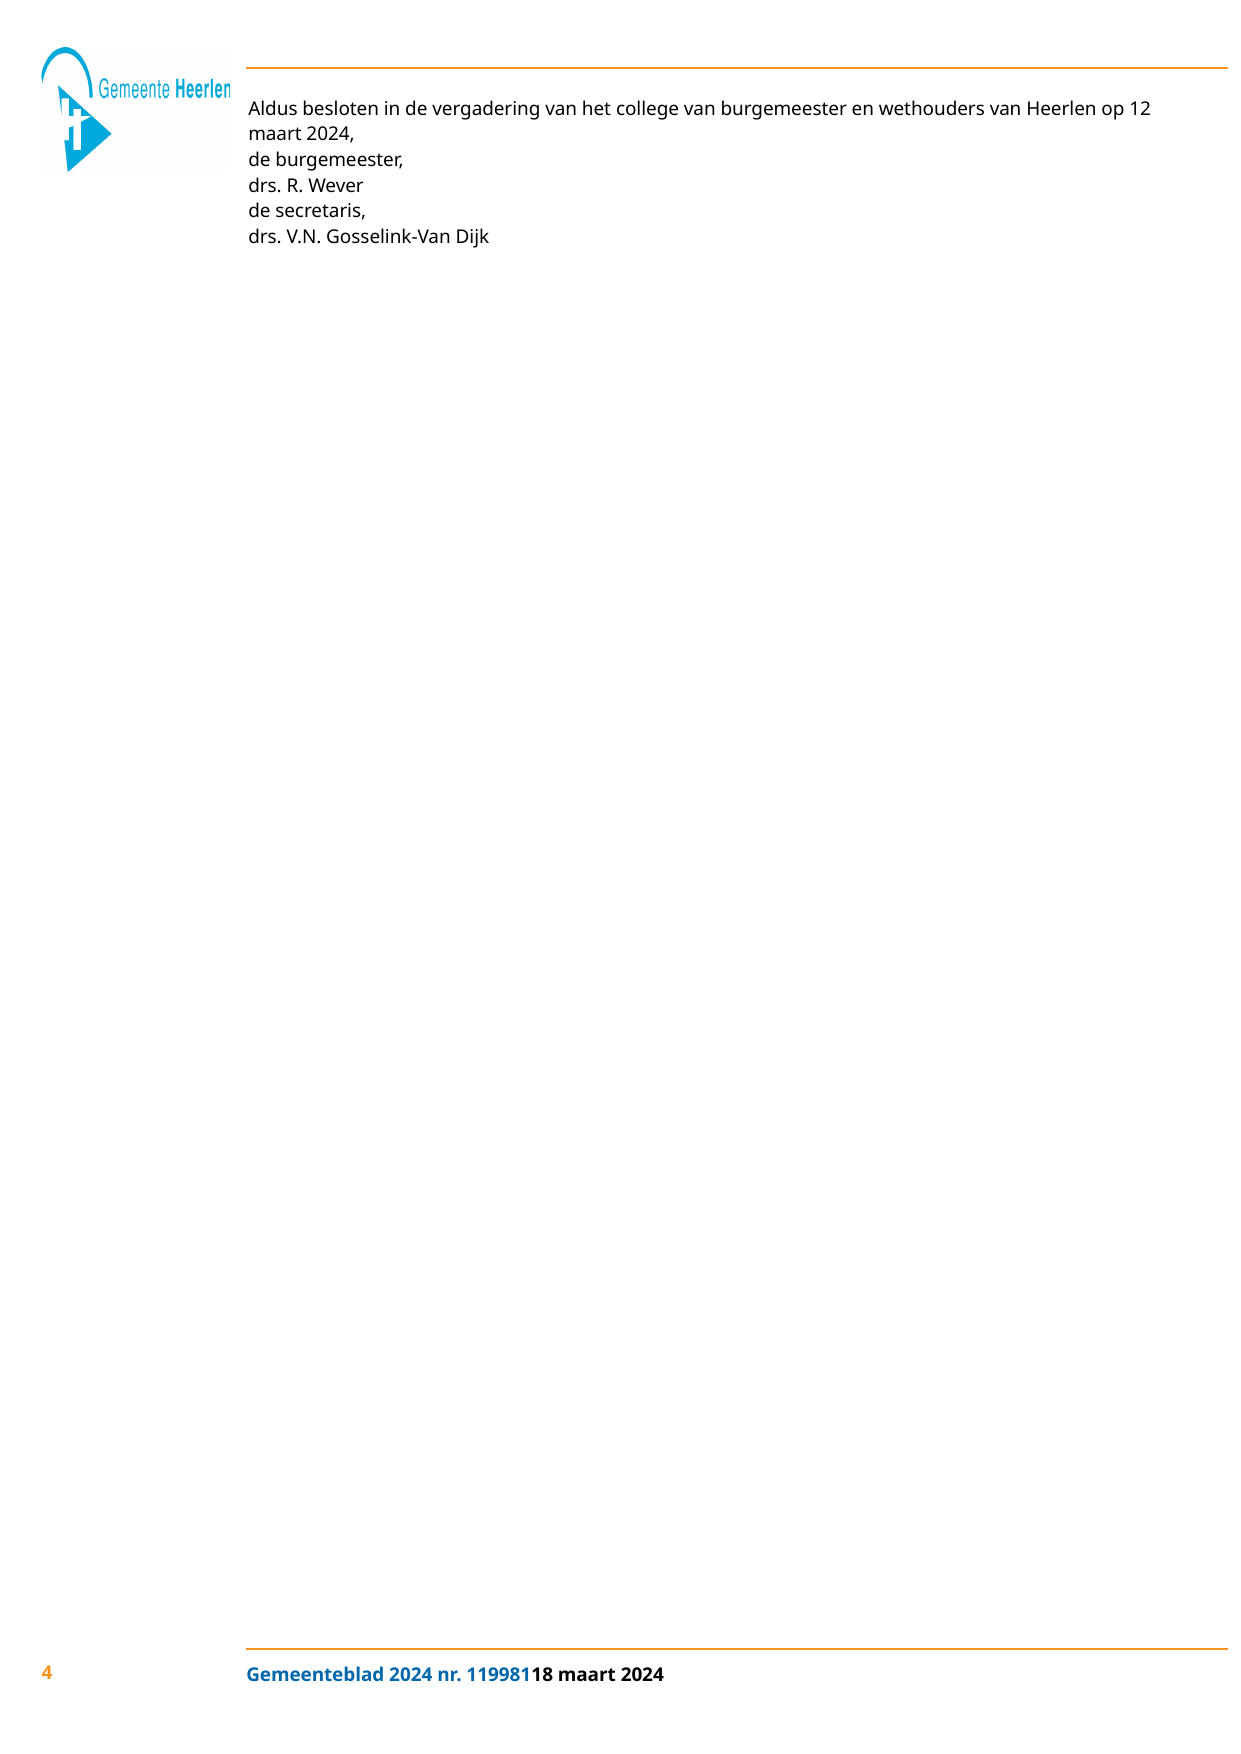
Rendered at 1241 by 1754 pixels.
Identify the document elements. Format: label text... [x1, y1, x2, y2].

text de burgemeester, [248, 146, 1152, 172]
text drs. V.N. Gosselink-Van Dijk [248, 223, 1152, 249]
picture [41, 47, 59, 70]
text de secretaris, [248, 198, 1152, 223]
text Aldus besloten in de vergadering van het college van burgemeester en wethouders van Heerlen op 12 maart 2024, [248, 95, 1152, 146]
text drs. R. Wever [248, 172, 1152, 198]
picture [41, 47, 231, 172]
